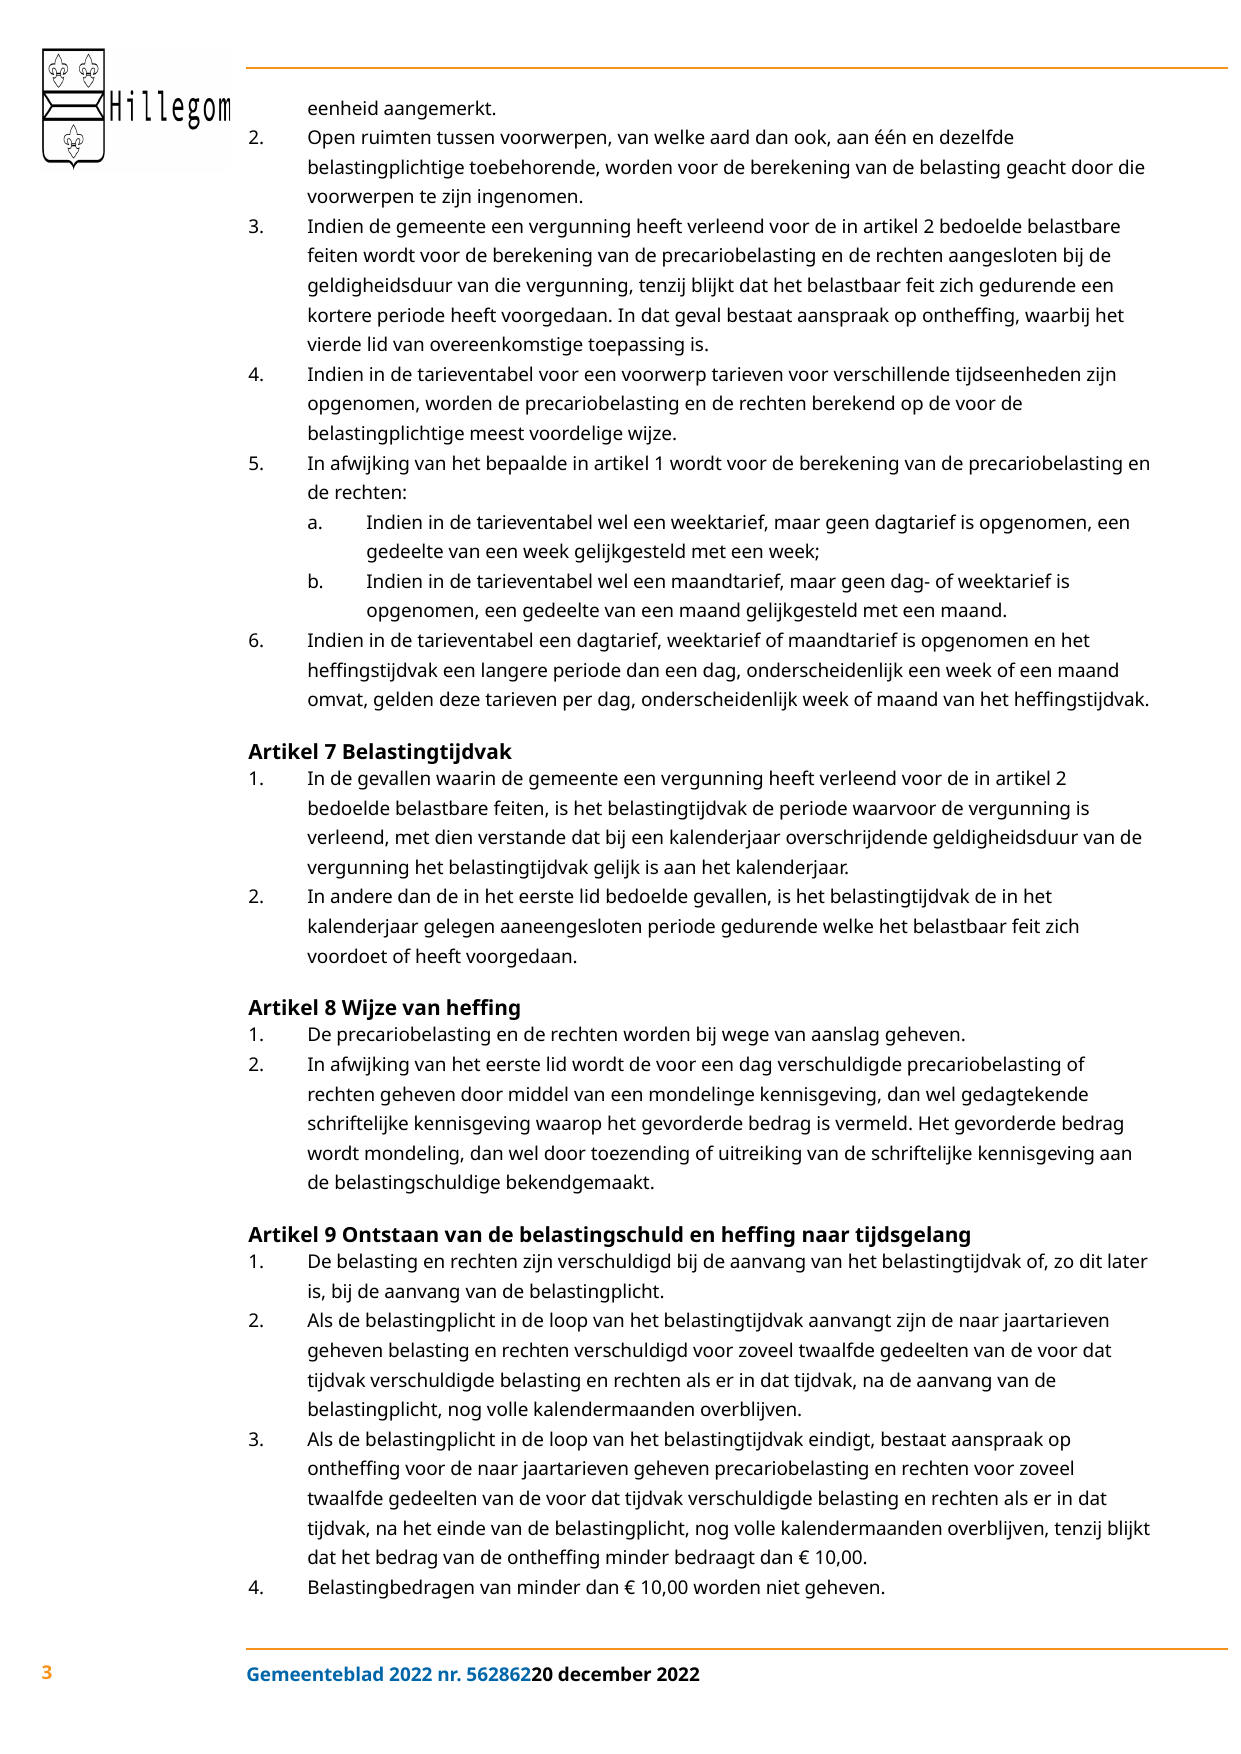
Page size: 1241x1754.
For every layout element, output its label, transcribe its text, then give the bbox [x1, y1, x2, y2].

picture [41, 47, 231, 172]
list Als de belastingplicht in de loop van het belastingtijdvak aanvangt zijn de naar jaartarieven geheven belasting en rechten verschuldigd voor zoveel twaalfde gedeelten van de voor dat tijdvak verschuldigde belasting en rechten als er in dat tijdvak, na de aanvang van de belastingplicht, nog volle kalendermaanden overblijven. [248, 1308, 1152, 1422]
list Indien in de tarieventabel wel een maandtarief, maar geen dag- of weektarief is opgenomen, een gedeelte van een maand gelijkgesteld met een maand. [307, 568, 1152, 623]
text Artikel 8 Wijze van heffing [248, 993, 1152, 1022]
text Artikel 7 Belastingtijdvak [248, 737, 1152, 765]
list De belasting en rechten zijn verschuldigd bij de aanvang van het belastingtijdvak of, zo dit later is, bij de aanvang van de belastingplicht. [248, 1248, 1152, 1304]
text Artikel 9 Ontstaan van de belastingschuld en heffing naar tijdsgelang [248, 1220, 1152, 1248]
list Open ruimten tussen voorwerpen, van welke aard dan ook, aan één en dezelfde belastingplichtige toebehorende, worden voor de berekening van de belasting geacht door die voorwerpen te zijn ingenomen. [248, 124, 1152, 209]
list De precariobelasting en de rechten worden bij wege van aanslag geheven. [248, 1022, 1152, 1047]
list Indien in de tarieventabel wel een weektarief, maar geen dagtarief is opgenomen, een gedeelte van een week gelijkgesteld met een week; [307, 509, 1152, 564]
list Belastingbedragen van minder dan € 10,00 worden niet geheven. [248, 1574, 1152, 1599]
list Indien de gemeente een vergunning heeft verleend voor de in artikel 2 bedoelde belastbare feiten wordt voor de berekening van de precariobelasting en de rechten aangesloten bij de geldigheidsduur van die vergunning, tenzij blijkt dat het belastbaar feit zich gedurende een kortere periode heeft voorgedaan. In dat geval bestaat aanspraak op ontheffing, waarbij het vierde lid van overeenkomstige toepassing is. [248, 213, 1152, 357]
list Als de belastingplicht in de loop van het belastingtijdvak eindigt, bestaat aanspraak op ontheffing voor de naar jaartarieven geheven precariobelasting en rechten voor zoveel twaalfde gedeelten van de voor dat tijdvak verschuldigde belasting en rechten als er in dat tijdvak, na het einde van de belastingplicht, nog volle kalendermaanden overblijven, tenzij blijkt dat het bedrag van de ontheffing minder bedraagt dan € 10,00. [248, 1426, 1152, 1570]
list In afwijking van het bepaalde in artikel 1 wordt voor de berekening van de precariobelasting en de rechten: [248, 450, 1152, 505]
list In afwijking van het eerste lid wordt de voor een dag verschuldigde precariobelasting of rechten geheven door middel van een mondelinge kennisgeving, dan wel gedagtekende schriftelijke kennisgeving waarop het gevorderde bedrag is vermeld. Het gevorderde bedrag wordt mondeling, dan wel door toezending of uitreiking van de schriftelijke kennisgeving aan de belastingschuldige bekendgemaakt. [248, 1051, 1152, 1195]
list Indien in de tarieventabel een dagtarief, weektarief of maandtarief is opgenomen en het heffingstijdvak een langere periode dan een dag, onderscheidenlijk een week of een maand omvat, gelden deze tarieven per dag, onderscheidenlijk week of maand van het heffingstijdvak. [248, 627, 1152, 712]
list In andere dan de in het eerste lid bedoelde gevallen, is het belastingtijdvak de in het kalenderjaar gelegen aaneengesloten periode gedurende welke het belastbaar feit zich voordoet of heeft voorgedaan. [248, 884, 1152, 968]
list eenheid aangemerkt. [248, 95, 1152, 121]
list Indien in de tarieventabel voor een voorwerp tarieven voor verschillende tijdseenheden zijn opgenomen, worden de precariobelasting en de rechten berekend op de voor de belastingplichtige meest voordelige wijze. [248, 361, 1152, 446]
list In de gevallen waarin de gemeente een vergunning heeft verleend voor de in artikel 2 bedoelde belastbare feiten, is het belastingtijdvak de periode waarvoor de vergunning is verleend, met dien verstande dat bij een kalenderjaar overschrijdende geldigheidsduur van de vergunning het belastingtijdvak gelijk is aan het kalenderjaar. [248, 765, 1152, 880]
